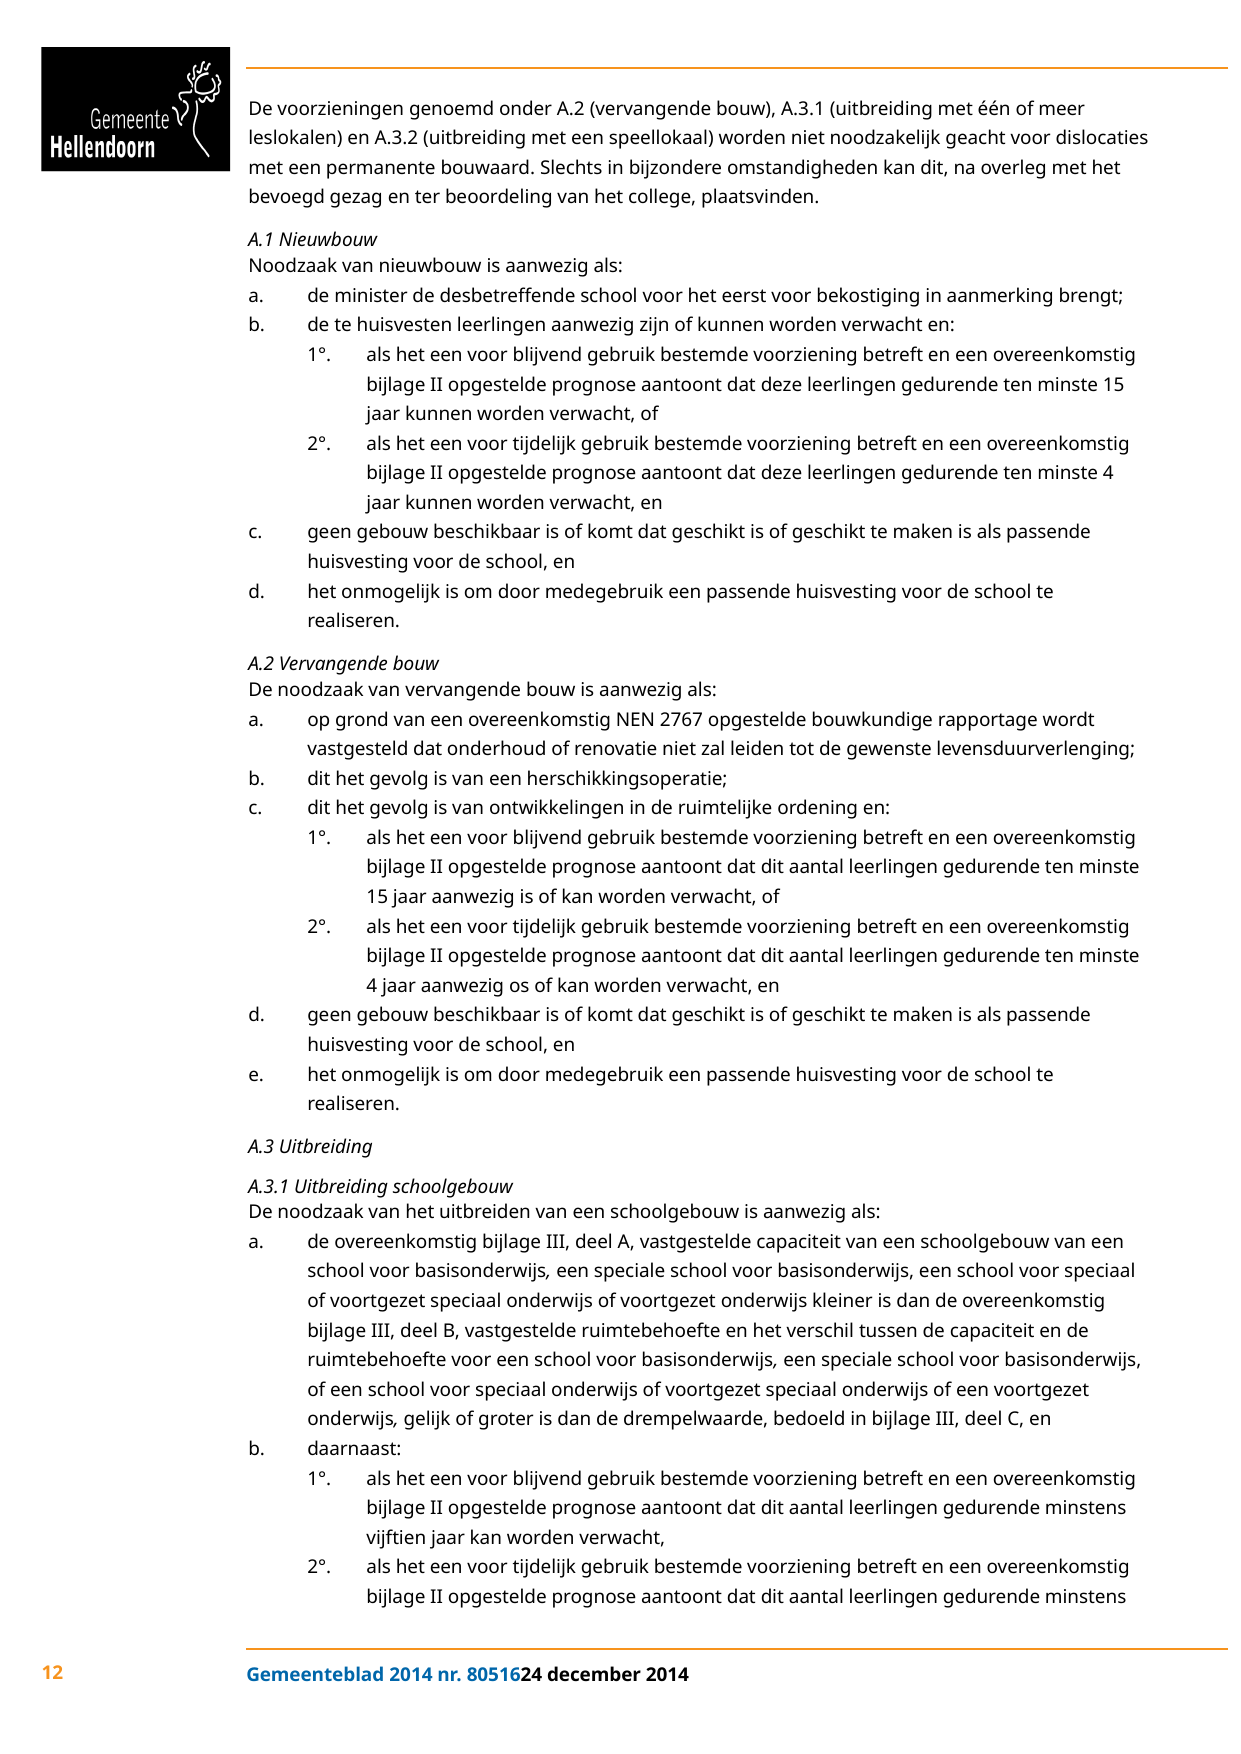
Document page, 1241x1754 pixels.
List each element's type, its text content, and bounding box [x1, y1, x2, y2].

list de overeenkomstig bijlage III, deel A, vastgestelde capaciteit van een schoolgebouw van een school voor basisonderwijs, een speciale school voor basisonderwijs, een school voor speciaal of voortgezet speciaal onderwijs of voortgezet onderwijs kleiner is dan de overeenkomstig bijlage III, deel B, vastgestelde ruimtebehoefte en het verschil tussen de capaciteit en de ruimtebehoefte voor een school voor basisonderwijs, een speciale school voor basisonderwijs, of een school voor speciaal onderwijs of voortgezet speciaal onderwijs of een voortgezet onderwijs, gelijk of groter is dan de drempelwaarde, bedoeld in bijlage III, deel C, en [248, 1228, 1152, 1431]
text De noodzaak van het uitbreiden van een schoolgebouw is aanwezig als: [248, 1198, 1152, 1224]
list als het een voor tijdelijk gebruik bestemde voorziening betreft en een overeenkomstig bijlage II opgestelde prognose aantoont dat dit aantal leerlingen gedurende ten minste 4 jaar aanwezig os of kan worden verwacht, en [307, 913, 1152, 998]
list als het een voor blijvend gebruik bestemde voorziening betreft en een overeenkomstig bijlage II opgestelde prognose aantoont dat dit aantal leerlingen gedurende ten minste 15 jaar aanwezig is of kan worden verwacht, of [307, 824, 1152, 909]
text De noodzaak van vervangende bouw is aanwezig als: [248, 676, 1152, 702]
list als het een voor blijvend gebruik bestemde voorziening betreft en een overeenkomstig bijlage II opgestelde prognose aantoont dat dit aantal leerlingen gedurende minstens vijftien jaar kan worden verwacht, [307, 1465, 1152, 1550]
list als het een voor tijdelijk gebruik bestemde voorziening betreft en een overeenkomstig bijlage II opgestelde prognose aantoont dat dit aantal leerlingen gedurende minstens [307, 1553, 1152, 1609]
list geen gebouw beschikbaar is of komt dat geschikt is of geschikt te maken is als passende huisvesting voor de school, en [248, 1002, 1152, 1057]
list op grond van een overeenkomstig NEN 2767 opgestelde bouwkundige rapportage wordt vastgesteld dat onderhoud of renovatie niet zal leiden tot de gewenste levensduurverlenging; [248, 706, 1152, 761]
text A.3 Uitbreiding [248, 1133, 1152, 1159]
text Noodzaak van nieuwbouw is aanwezig als: [248, 252, 1152, 278]
list het onmogelijk is om door medegebruik een passende huisvesting voor de school te realiseren. [248, 1061, 1152, 1116]
list de te huisvesten leerlingen aanwezig zijn of kunnen worden verwacht en: [248, 312, 1152, 337]
picture [41, 47, 231, 172]
list het onmogelijk is om door medegebruik een passende huisvesting voor de school te realiseren. [248, 578, 1152, 633]
text A.2 Vervangende bouw [248, 651, 1152, 676]
list dit het gevolg is van een herschikkingsoperatie; [248, 765, 1152, 791]
list daarnaast: [248, 1435, 1152, 1461]
text A.3.1 Uitbreiding schoolgebouw [248, 1173, 1152, 1198]
list als het een voor blijvend gebruik bestemde voorziening betreft en een overeenkomstig bijlage II opgestelde prognose aantoont dat deze leerlingen gedurende ten minste 15 jaar kunnen worden verwacht, of [307, 341, 1152, 426]
text A.1 Nieuwbouw [248, 227, 1152, 252]
list als het een voor tijdelijk gebruik bestemde voorziening betreft en een overeenkomstig bijlage II opgestelde prognose aantoont dat deze leerlingen gedurende ten minste 4 jaar kunnen worden verwacht, en [307, 430, 1152, 515]
list dit het gevolg is van ontwikkelingen in de ruimtelijke ordening en: [248, 794, 1152, 820]
text De voorzieningen genoemd onder A.2 (vervangende bouw), A.3.1 (uitbreiding met één of meer leslokalen) en A.3.2 (uitbreiding met een speellokaal) worden niet noodzakelijk geacht voor dislocaties met een permanente bouwaard. Slechts in bijzondere omstandigheden kan dit, na overleg met het bevoegd gezag en ter beoordeling van het college, plaatsvinden. [248, 95, 1152, 209]
list geen gebouw beschikbaar is of komt dat geschikt is of geschikt te maken is als passende huisvesting voor de school, en [248, 519, 1152, 574]
list de minister de desbetreffende school voor het eerst voor bekostiging in aanmerking brengt; [248, 282, 1152, 308]
